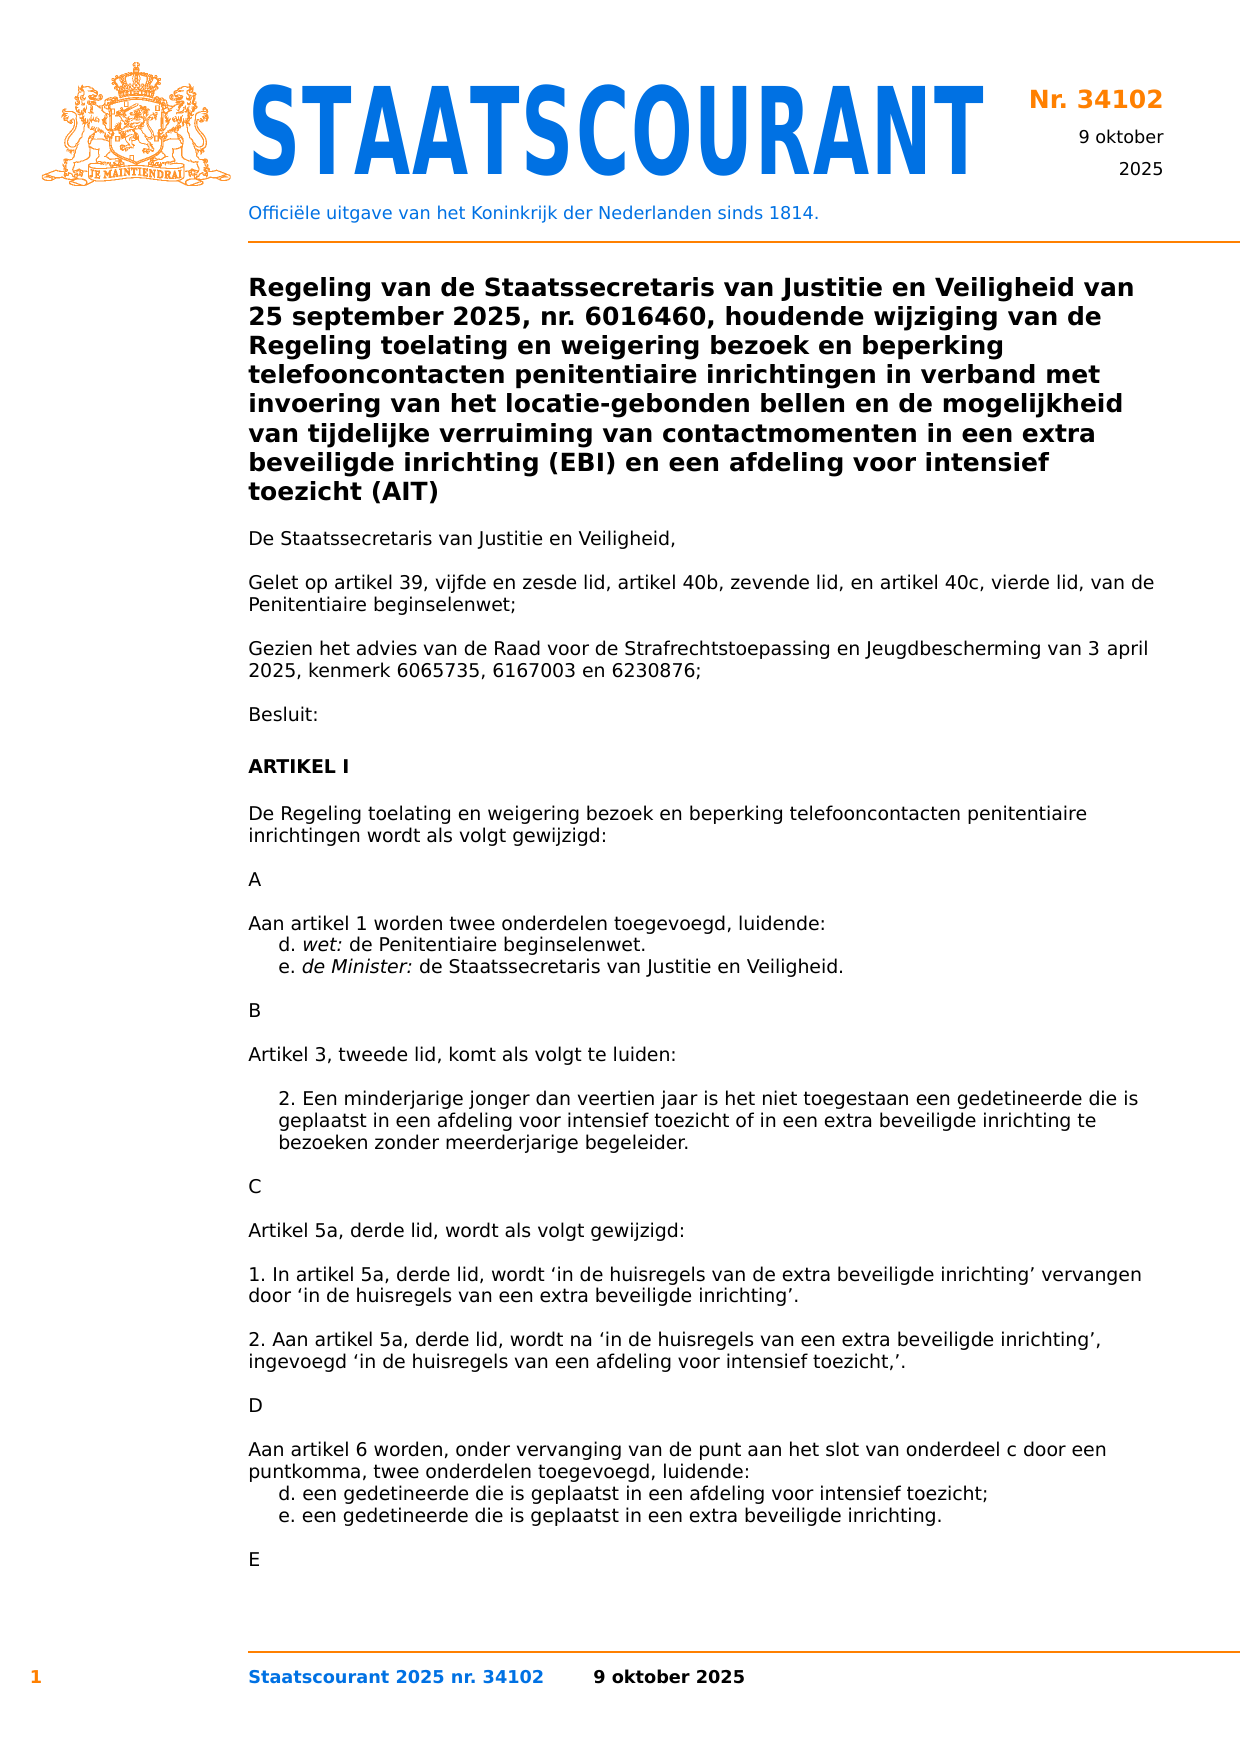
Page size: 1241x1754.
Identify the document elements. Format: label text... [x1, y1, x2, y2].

text Artikel 3, tweede lid, komt als volgt te luiden: [248, 1044, 1163, 1066]
text 2. Aan artikel 5a, derde lid, wordt na ‘in de huisregels van een extra beveiligde inrichting’, ingevoegd ‘in de huisregels van een afdeling voor intensief toezicht,’. [248, 1329, 1163, 1373]
text A [248, 868, 1163, 891]
table_cell 9 oktober [998, 121, 1240, 153]
text De Regeling toelating en weigering bezoek en beperking telefooncontacten penitentiaire inrichtingen wordt als volgt gewijzigd: [248, 803, 1163, 847]
text e. de Minister: de Staatssecretaris van Justitie en Veiligheid. [278, 956, 1163, 978]
text Artikel 5a, derde lid, wordt als volgt gewijzigd: [248, 1219, 1163, 1242]
table_header STAATSCOURANT [248, 62, 998, 203]
table_header [25, 62, 248, 241]
text Aan artikel 1 worden twee onderdelen toegevoegd, luidende: [248, 912, 1163, 934]
text D [248, 1395, 1163, 1417]
text Gelet op artikel 39, vijfde en zesde lid, artikel 40b, zevende lid, en artikel 40c, vierde lid, van de Penitentiaire beginselenwet; [248, 572, 1163, 616]
table_header Nr. 34102 [998, 62, 1240, 121]
text De Staatssecretaris van Justitie en Veiligheid, [248, 528, 1163, 550]
picture [41, 62, 231, 186]
subtitle ARTIKEL I [248, 756, 1163, 778]
text d. wet: de Penitentiaire beginselenwet. [278, 934, 1163, 956]
text C [248, 1176, 1163, 1198]
text d. een gedetineerde die is geplaatst in een afdeling voor intensief toezicht; [278, 1483, 1163, 1505]
text 1. In artikel 5a, derde lid, wordt ‘in de huisregels van de extra beveiligde inrichting’ vervangen door ‘in de huisregels van een extra beveiligde inrichting’. [248, 1263, 1163, 1307]
text B [248, 1000, 1163, 1022]
text 2. Een minderjarige jonger dan veertien jaar is het niet toegestaan een gedetineerde die is geplaatst in een afdeling voor intensief toezicht of in een extra beveiligde inrichting te bezoeken zonder meerderjarige begeleider. [278, 1088, 1163, 1154]
text Besluit: [248, 704, 1163, 726]
subtitle Regeling van de Staatssecretaris van Justitie en Veiligheid van 25 september 2025, nr. 6016460, houdende wijziging van de Regeling toelating en weigering bezoek en beperking telefooncontacten penitentiaire inrichtingen in verband met invoering van het locatie-gebonden bellen en de mogelijkheid van tijdelijke verruiming van contactmomenten in een extra beveiligde inrichting (EBI) en een afdeling voor intensief toezicht (AIT) [248, 273, 1163, 506]
text e. een gedetineerde die is geplaatst in een extra beveiligde inrichting. [278, 1505, 1163, 1527]
text E [248, 1549, 1163, 1571]
table_cell Officiële uitgave van het Koninkrijk der Nederlanden sinds 1814. [248, 203, 1240, 241]
table_cell 2025 [998, 153, 1240, 203]
text Aan artikel 6 worden, onder vervanging van de punt aan het slot van onderdeel c door een puntkomma, twee onderdelen toegevoegd, luidende: [248, 1439, 1163, 1483]
text Gezien het advies van de Raad voor de Strafrechtstoepassing en Jeugdbescherming van 3 april 2025, kenmerk 6065735, 6167003 en 6230876; [248, 638, 1163, 682]
